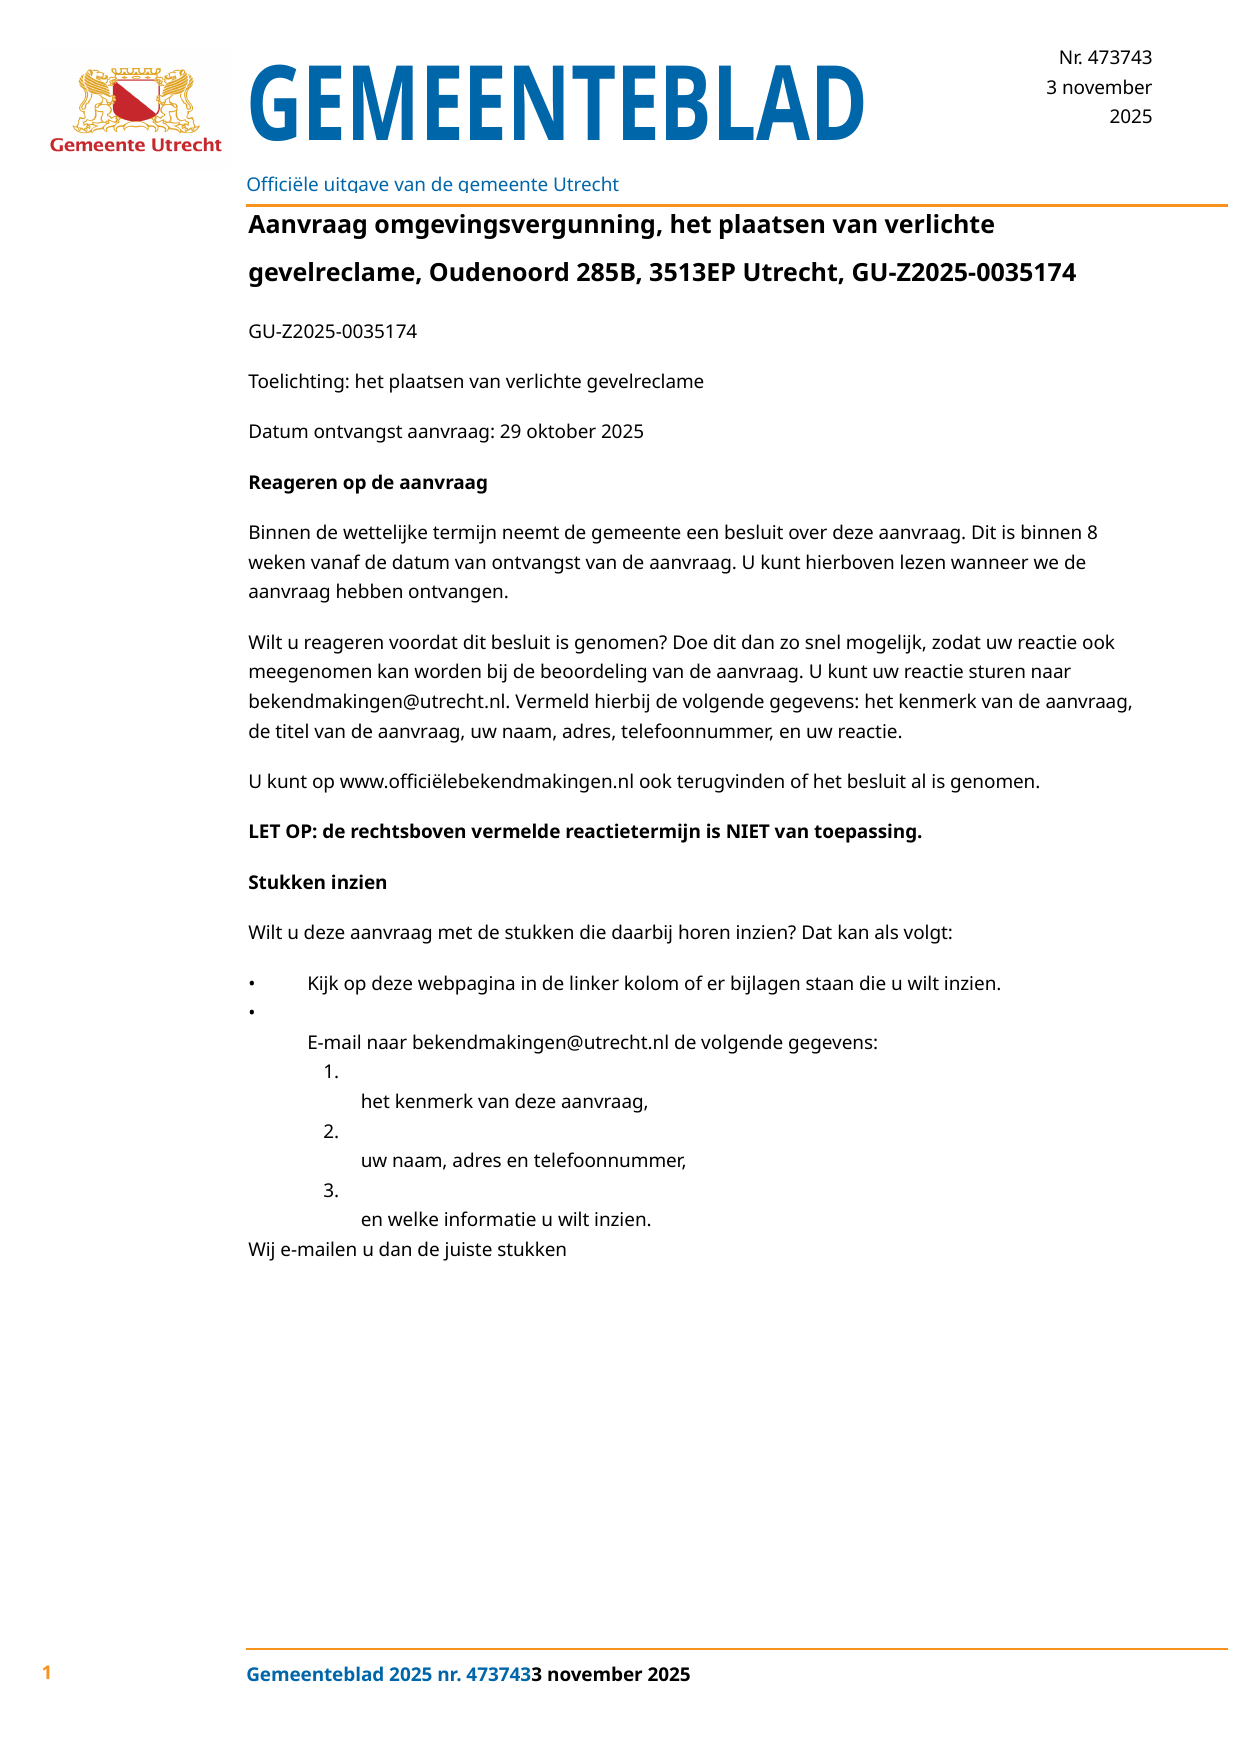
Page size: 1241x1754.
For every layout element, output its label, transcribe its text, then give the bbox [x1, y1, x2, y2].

text Stukken inzien [248, 869, 1152, 895]
text Wij e-mailen u dan de juiste stukken [248, 1236, 1152, 1262]
text Wilt u deze aanvraag met de stukken die daarbij horen inzien? Dat kan als volgt: [248, 919, 1152, 945]
text Toelichting: het plaatsen van verlichte gevelreclame [248, 368, 1152, 394]
text U kunt op www.officiëlebekendmakingen.nl ook terugvinden of het besluit al is genomen. [248, 768, 1152, 794]
list en welke informatie u wilt inzien. [323, 1207, 1152, 1232]
list Kijk op deze webpagina in de linker kolom of er bijlagen staan die u wilt inzien. [248, 970, 1152, 996]
text Datum ontvangst aanvraag: 29 oktober 2025 [248, 419, 1152, 444]
list E-mail naar bekendmakingen@utrecht.nl de volgende gegevens: [248, 1029, 1152, 1055]
text Binnen de wettelijke termijn neemt de gemeente een besluit over deze aanvraag. Dit is binnen 8 weken vanaf de datum van ontvangst van de aanvraag. U kunt hierboven lezen wanneer we de aanvraag hebben ontvangen. [248, 519, 1152, 604]
text LET OP: de rechtsboven vermelde reactietermijn is NIET van toepassing. [248, 819, 1152, 844]
text GU-Z2025-0035174 [248, 318, 1152, 344]
list uw naam, adres en telefoonnummer, [323, 1147, 1152, 1173]
list het kenmerk van deze aanvraag, [323, 1088, 1152, 1114]
picture [41, 47, 231, 172]
text Aanvraag omgevingsvergunning, het plaatsen van verlichte gevelreclame, Oudenoord 285B, 3513EP Utrecht, GU-Z2025-0035174 [248, 207, 1152, 288]
text Wilt u reageren voordat dit besluit is genomen? Doe dit dan zo snel mogelijk, zodat uw reactie ook meegenomen kan worden bij de beoordeling van de aanvraag. U kunt uw reactie sturen naar bekendmakingen@utrecht.nl. Vermeld hierbij de volgende gegevens: het kenmerk van de aanvraag, de titel van de aanvraag, uw naam, adres, telefoonnummer, en uw reactie. [248, 629, 1152, 744]
text Reageren op de aanvraag [248, 469, 1152, 495]
